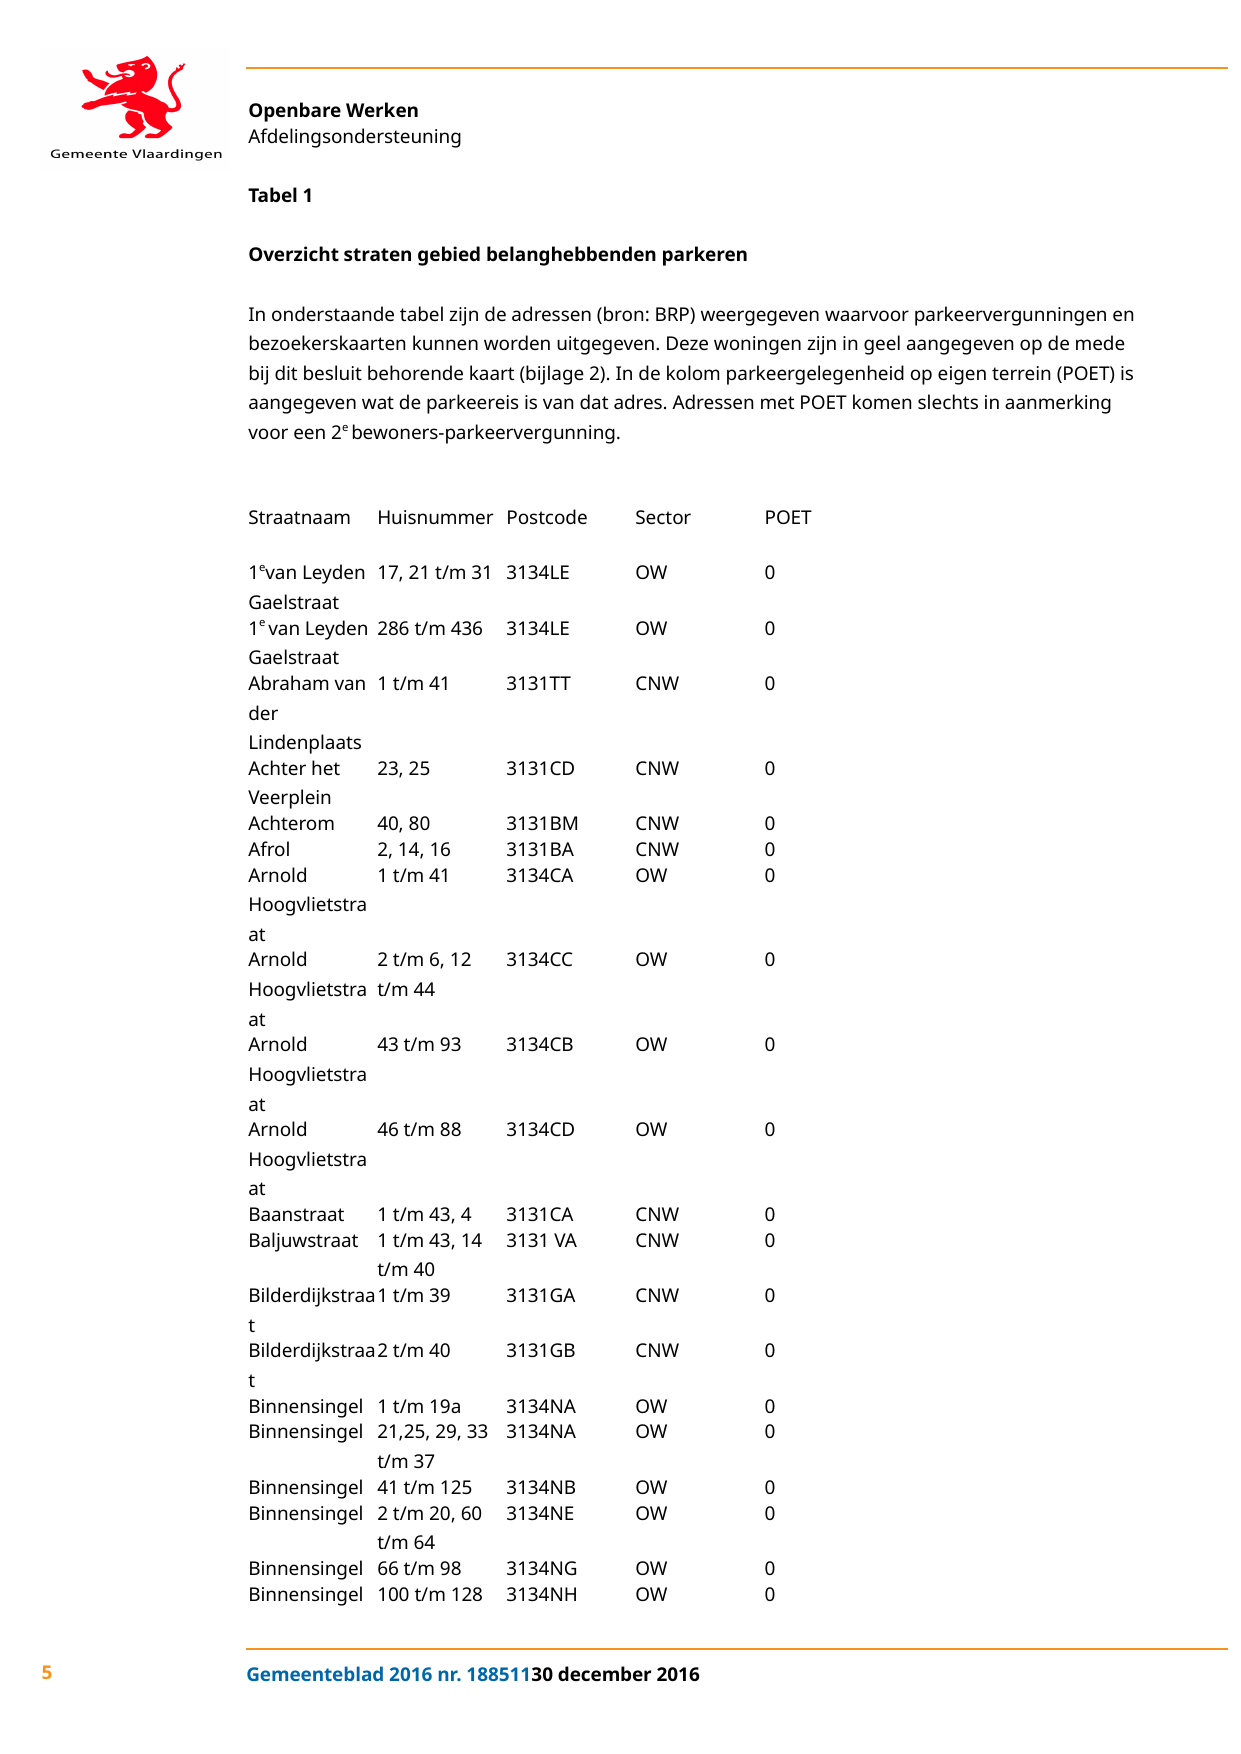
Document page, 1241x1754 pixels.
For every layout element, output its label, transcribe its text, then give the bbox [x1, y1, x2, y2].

table_cell 0 [764, 1201, 893, 1227]
table_cell 2 t/m 6, 12 t/m 44 [377, 947, 506, 1032]
table_cell Binnensingel [248, 1474, 377, 1500]
table_cell 0 [764, 1419, 893, 1474]
table_cell Afrol [248, 836, 377, 862]
table_cell 1evan Leyden Gaelstraat [248, 560, 377, 615]
table_cell OW [635, 1419, 764, 1474]
table_cell CNW [635, 1338, 764, 1393]
table_cell 0 [764, 615, 893, 670]
table_cell Binnensingel [248, 1393, 377, 1419]
table_cell OW [635, 1116, 764, 1201]
table_cell 3131GB [506, 1338, 635, 1393]
table_cell 3134NA [506, 1393, 635, 1419]
table_cell Achter het Veerplein [248, 755, 377, 810]
table_cell OW [635, 862, 764, 947]
table_cell CNW [635, 836, 764, 862]
text Tabel 1 [248, 182, 1152, 208]
table_cell Arnold Hoogvlietstraat [248, 862, 377, 947]
table_cell 286 t/m 436 [377, 615, 506, 670]
table_cell 3134CB [506, 1032, 635, 1116]
table_cell 0 [764, 836, 893, 862]
table_cell 3134NE [506, 1500, 635, 1555]
table_cell 0 [764, 810, 893, 836]
table_cell CNW [635, 670, 764, 755]
table_header [248, 479, 377, 504]
table_cell 17, 21 t/m 31 [377, 560, 506, 615]
text Openbare Werken [248, 95, 1152, 123]
table_cell 0 [764, 670, 893, 755]
table_cell OW [635, 1032, 764, 1116]
table_cell 0 [764, 560, 893, 615]
table_cell 66 t/m 98 [377, 1555, 506, 1581]
table_cell 0 [764, 1116, 893, 1201]
table_cell 41 t/m 125 [377, 1474, 506, 1500]
table_cell Bilderdijkstraat [248, 1283, 377, 1338]
table_cell OW [635, 1555, 764, 1581]
table_cell 0 [764, 1393, 893, 1419]
table_cell Bilderdijkstraat [248, 1338, 377, 1393]
table_cell 1 t/m 41 [377, 862, 506, 947]
table_cell Binnensingel [248, 1500, 377, 1555]
table_cell CNW [635, 1201, 764, 1227]
table_cell 3134NG [506, 1555, 635, 1581]
table_cell 1e van Leyden Gaelstraat [248, 615, 377, 670]
table_cell 23, 25 [377, 755, 506, 810]
table_cell CNW [635, 1283, 764, 1338]
table_cell 3134LE [506, 615, 635, 670]
picture [41, 47, 231, 172]
table_cell 3131 VA [506, 1227, 635, 1282]
table_cell 1 t/m 43, 14 t/m 40 [377, 1227, 506, 1282]
table_cell 0 [764, 1581, 893, 1607]
table_cell OW [635, 615, 764, 670]
table_cell Binnensingel [248, 1581, 377, 1607]
table_cell 3134NH [506, 1581, 635, 1607]
table_cell 3131CA [506, 1201, 635, 1227]
table_cell Arnold Hoogvlietstraat [248, 947, 377, 1032]
table_cell OW [635, 1393, 764, 1419]
table_cell CNW [635, 810, 764, 836]
table_cell Postcode [506, 504, 635, 559]
table_cell 3131TT [506, 670, 635, 755]
table_cell 3134NA [506, 1419, 635, 1474]
table_cell 100 t/m 128 [377, 1581, 506, 1607]
table_cell Arnold Hoogvlietstraat [248, 1116, 377, 1201]
table_cell 0 [764, 947, 893, 1032]
table_cell OW [635, 947, 764, 1032]
table_cell 40, 80 [377, 810, 506, 836]
table_cell 0 [764, 1032, 893, 1116]
text Afdelingsondersteuning [248, 123, 1152, 149]
table_cell 0 [764, 1474, 893, 1500]
table_cell Binnensingel [248, 1419, 377, 1474]
table_cell OW [635, 560, 764, 615]
table_cell Arnold Hoogvlietstraat [248, 1032, 377, 1116]
table_cell 0 [764, 862, 893, 947]
table_cell OW [635, 1474, 764, 1500]
table_cell Binnensingel [248, 1555, 377, 1581]
table_cell 46 t/m 88 [377, 1116, 506, 1201]
table_cell 2, 14, 16 [377, 836, 506, 862]
table_cell 3134CD [506, 1116, 635, 1201]
text In onderstaande tabel zijn de adressen (bron: BRP) weergegeven waarvoor parkeervergunningen en bezoekerskaarten kunnen worden uitgegeven. Deze woningen zijn in geel aangegeven op de mede bij dit besluit behorende kaart (bijlage 2). In de kolom parkeergelegenheid op eigen terrein (POET) is aangegeven wat de parkeereis is van dat adres. Adressen met POET komen slechts in aanmerking voor een 2e bewoners-parkeervergunning. [248, 301, 1152, 445]
table_cell Sector [635, 504, 764, 559]
table_cell 1 t/m 41 [377, 670, 506, 755]
table_cell 1 t/m 39 [377, 1283, 506, 1338]
table_cell 43 t/m 93 [377, 1032, 506, 1116]
table_cell 3134LE [506, 560, 635, 615]
table_cell 0 [764, 755, 893, 810]
table_cell 3134CA [506, 862, 635, 947]
table_cell 3131CD [506, 755, 635, 810]
table_cell 2 t/m 40 [377, 1338, 506, 1393]
table_cell 0 [764, 1227, 893, 1282]
table_cell Baanstraat [248, 1201, 377, 1227]
table_cell 1 t/m 43, 4 [377, 1201, 506, 1227]
table_cell POET [764, 504, 893, 559]
table_cell Huisnummer [377, 504, 506, 559]
table_cell Baljuwstraat [248, 1227, 377, 1282]
table_cell CNW [635, 755, 764, 810]
table_cell 21,25, 29, 33 t/m 37 [377, 1419, 506, 1474]
text Overzicht straten gebied belanghebbenden parkeren [248, 242, 1152, 267]
table_cell 3134NB [506, 1474, 635, 1500]
table_cell 0 [764, 1283, 893, 1338]
table_cell 2 t/m 20, 60 t/m 64 [377, 1500, 506, 1555]
table_cell Straatnaam [248, 504, 377, 559]
table_cell CNW [635, 1227, 764, 1282]
table_cell 0 [764, 1500, 893, 1555]
table_cell 3131BM [506, 810, 635, 836]
table_cell 3134CC [506, 947, 635, 1032]
table_cell 0 [764, 1338, 893, 1393]
table_cell 0 [764, 1555, 893, 1581]
table_cell 3131GA [506, 1283, 635, 1338]
table_cell Abraham van der Lindenplaats [248, 670, 377, 755]
table_cell Achterom [248, 810, 377, 836]
table_cell OW [635, 1500, 764, 1555]
table_cell 1 t/m 19a [377, 1393, 506, 1419]
table_cell OW [635, 1581, 764, 1607]
table_cell 3131BA [506, 836, 635, 862]
